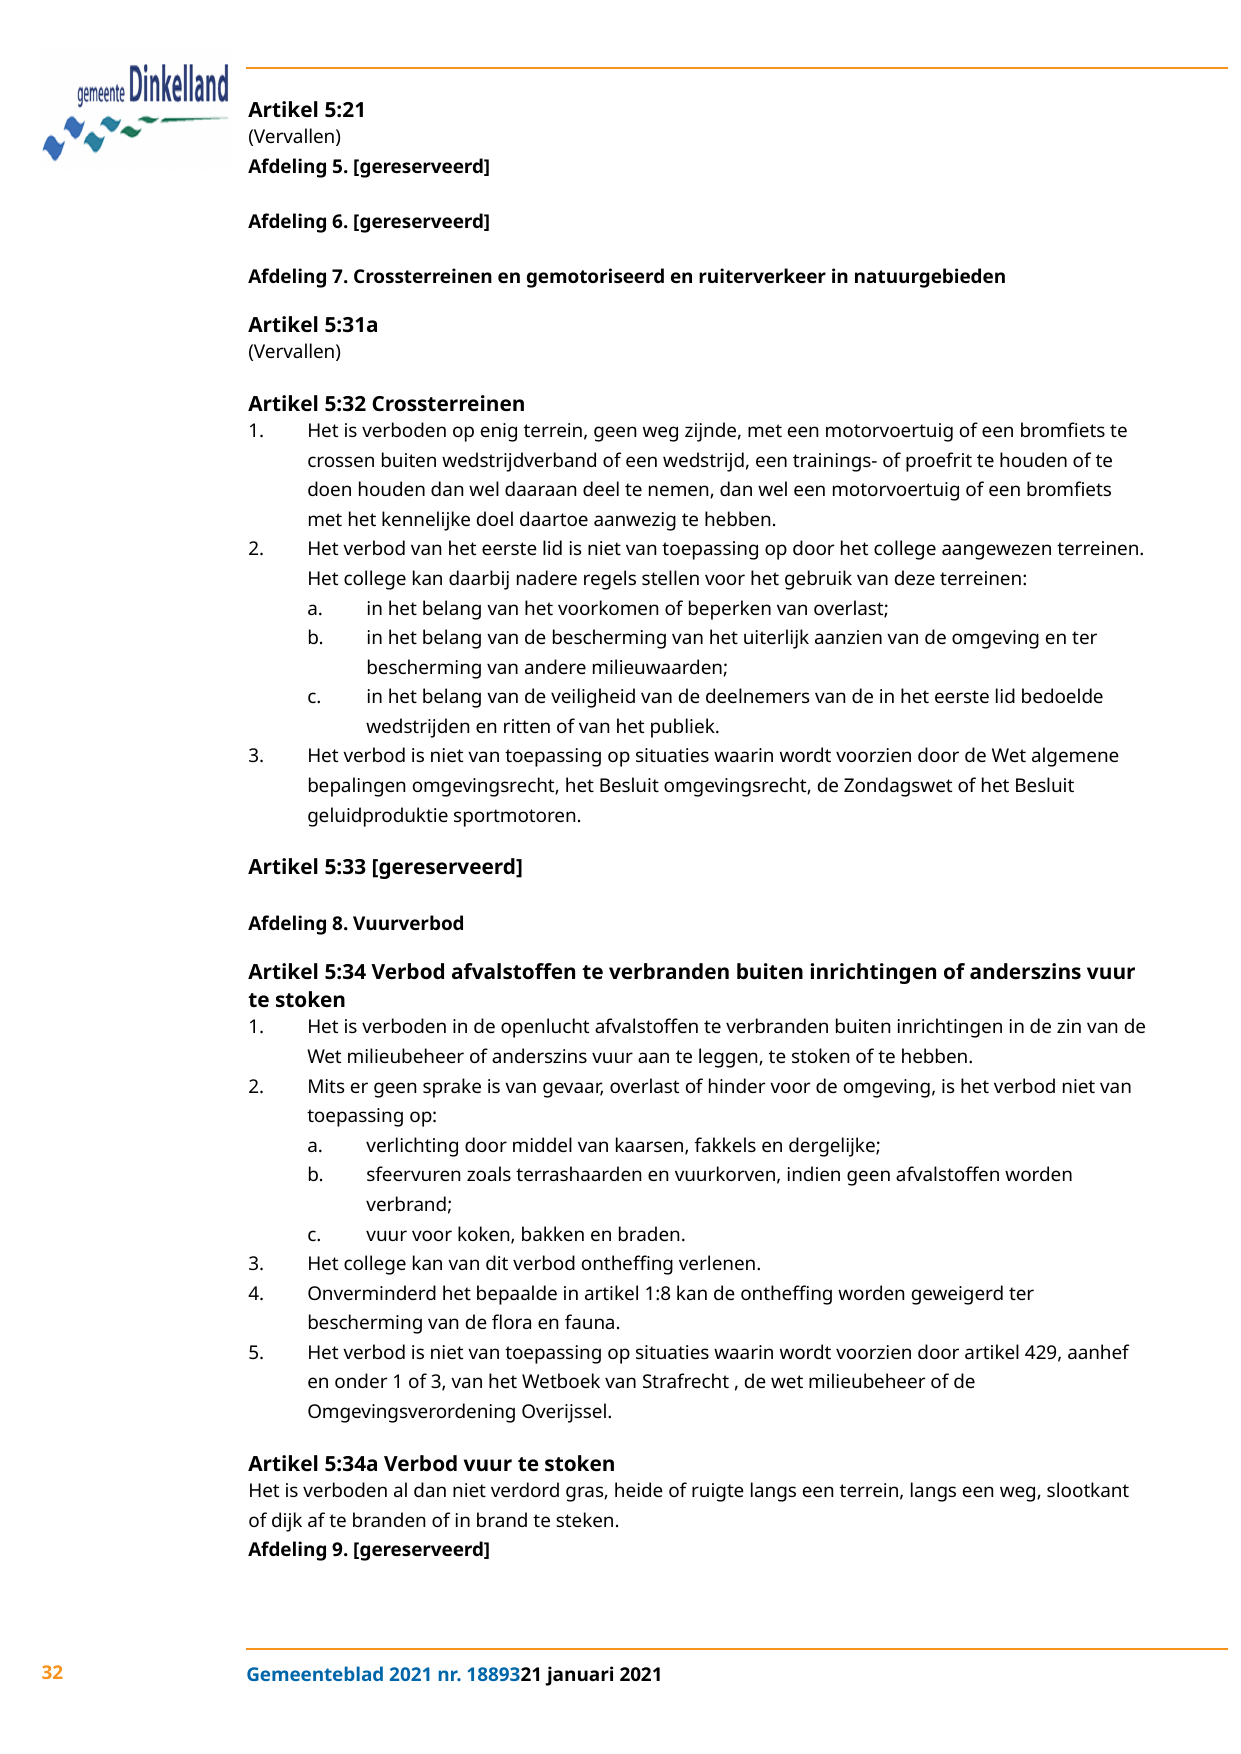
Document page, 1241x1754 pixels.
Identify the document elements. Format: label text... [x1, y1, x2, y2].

list Het verbod is niet van toepassing op situaties waarin wordt voorzien door de Wet algemene bepalingen omgevingsrecht, het Besluit omgevingsrecht, de Zondagswet of het Besluit geluidproduktie sportmotoren. [248, 743, 1152, 828]
text Artikel 5:33 [gereserveerd] [248, 852, 1152, 881]
list Het verbod is niet van toepassing op situaties waarin wordt voorzien door artikel 429, aanhef en onder 1 of 3, van het Wetboek van Strafrecht , de wet milieubeheer of de Omgevingsverordening Overijssel. [248, 1339, 1152, 1424]
list in het belang van de bescherming van het uiterlijk aanzien van de omgeving en ter bescherming van andere milieuwaarden; [307, 624, 1152, 680]
text Afdeling 7. Crossterreinen en gemotoriseerd en ruiterverkeer in natuurgebieden [248, 263, 1152, 289]
text Artikel 5:32 Crossterreinen [248, 389, 1152, 417]
text Artikel 5:34a Verbod vuur te stoken [248, 1449, 1152, 1477]
list Het is verboden in de openlucht afvalstoffen te verbranden buiten inrichtingen in de zin van de Wet milieubeheer of anderszins vuur aan te leggen, te stoken of te hebben. [248, 1014, 1152, 1069]
text Artikel 5:34 Verbod afvalstoffen te verbranden buiten inrichtingen of anderszins vuur te stoken [248, 957, 1152, 1014]
list verlichting door middel van kaarsen, fakkels en dergelijke; [307, 1132, 1152, 1158]
list in het belang van de veiligheid van de deelnemers van de in het eerste lid bedoelde wedstrijden en ritten of van het publiek. [307, 683, 1152, 739]
list in het belang van het voorkomen of beperken van overlast; [307, 595, 1152, 621]
list Het verbod van het eerste lid is niet van toepassing op door het college aangewezen terreinen. Het college kan daarbij nadere regels stellen voor het gebruik van deze terreinen: [248, 536, 1152, 591]
text (Vervallen) [248, 123, 1152, 149]
text Afdeling 5. [gereserveerd] [248, 153, 1152, 178]
text (Vervallen) [248, 338, 1152, 364]
text Het is verboden al dan niet verdord gras, heide of ruigte langs een terrein, langs een weg, slootkant of dijk af te branden of in brand te steken. [248, 1477, 1152, 1532]
text Afdeling 9. [gereserveerd] [248, 1536, 1152, 1562]
list vuur voor koken, bakken en braden. [307, 1221, 1152, 1247]
list Onverminderd het bepaalde in artikel 1:8 kan de ontheffing worden geweigerd ter bescherming van de flora en fauna. [248, 1280, 1152, 1335]
text Afdeling 8. Vuurverbod [248, 910, 1152, 936]
list Het college kan van dit verbod ontheffing verlenen. [248, 1250, 1152, 1276]
text Artikel 5:31a [248, 310, 1152, 338]
picture [41, 47, 231, 172]
text Artikel 5:21 [248, 95, 1152, 123]
list Mits er geen sprake is van gevaar, overlast of hinder voor de omgeving, is het verbod niet van toepassing op: [248, 1073, 1152, 1128]
text Afdeling 6. [gereserveerd] [248, 208, 1152, 234]
list Het is verboden op enig terrein, geen weg zijnde, met een motorvoertuig of een bromfiets te crossen buiten wedstrijdverband of een wedstrijd, een trainings- of proefrit te houden of te doen houden dan wel daaraan deel te nemen, dan wel een motorvoertuig of een bromfiets met het kennelijke doel daartoe aanwezig te hebben. [248, 417, 1152, 532]
list sfeervuren zoals terrashaarden en vuurkorven, indien geen afvalstoffen worden verbrand; [307, 1162, 1152, 1217]
